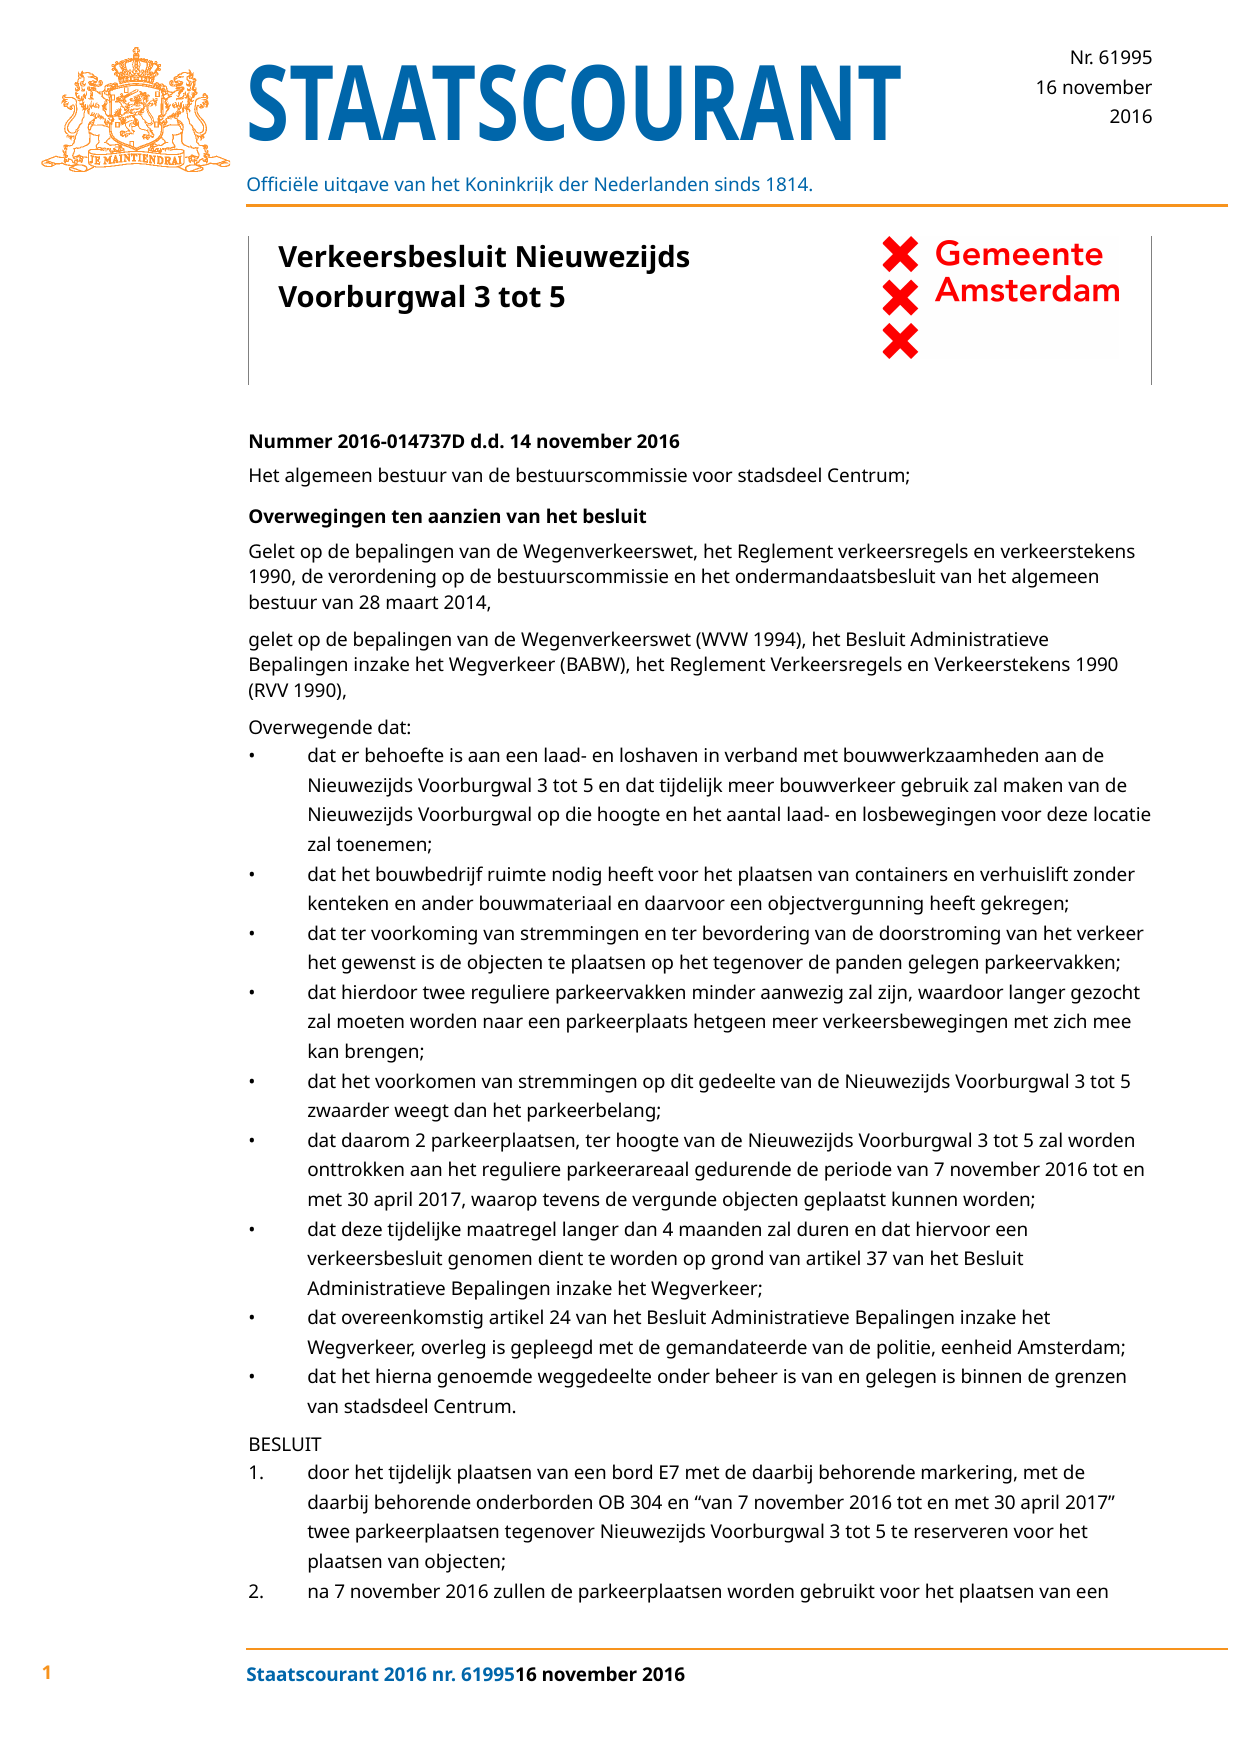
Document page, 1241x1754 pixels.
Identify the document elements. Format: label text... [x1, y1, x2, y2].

list dat het bouwbedrijf ruimte nodig heeft voor het plaatsen van containers en verhuislift zonder kenteken en ander bouwmateriaal en daarvoor een objectvergunning heeft gekregen; [248, 861, 1152, 916]
list dat het voorkomen van stremmingen op dit gedeelte van de Nieuwezijds Voorburgwal 3 tot 5 zwaarder weegt dan het parkeerbelang; [248, 1068, 1152, 1123]
text BESLUIT [248, 1431, 1152, 1457]
picture [41, 47, 231, 172]
text Nummer 2016-014737D d.d. 14 november 2016 [248, 428, 1152, 453]
list dat overeenkomstig artikel 24 van het Besluit Administratieve Bepalingen inzake het Wegverkeer, overleg is gepleegd met de gemandateerde van de politie, eenheid Amsterdam; [248, 1304, 1152, 1360]
text Gelet op de bepalingen van de Wegenverkeerswet, het Reglement verkeersregels en verkeerstekens 1990, de verordening op de bestuurscommissie en het ondermandaatsbesluit van het algemeen bestuur van 28 maart 2014, [248, 538, 1152, 615]
list dat daarom 2 parkeerplaatsen, ter hoogte van de Nieuwezijds Voorburgwal 3 tot 5 zal worden onttrokken aan het reguliere parkeerareaal gedurende de periode van 7 november 2016 tot en met 30 april 2017, waarop tevens de vergunde objecten geplaatst kunnen worden; [248, 1127, 1152, 1212]
text gelet op de bepalingen van de Wegenverkeerswet (WVW 1994), het Besluit Administratieve Bepalingen inzake het Wegverkeer (BABW), het Reglement Verkeersregels en Verkeerstekens 1990 (RVV 1990), [248, 626, 1152, 703]
list door het tijdelijk plaatsen van een bord E7 met de daarbij behorende markering, met de daarbij behorende onderborden OB 304 en “van 7 november 2016 tot en met 30 april 2017” twee parkeerplaatsen tegenover Nieuwezijds Voorburgwal 3 tot 5 te reserveren voor het plaatsen van objecten; [248, 1459, 1152, 1574]
list dat het hierna genoemde weggedeelte onder beheer is van en gelegen is binnen de grenzen van stadsdeel Centrum. [248, 1364, 1152, 1419]
list dat er behoefte is aan een laad- en loshaven in verband met bouwwerkzaamheden aan de Nieuwezijds Voorburgwal 3 tot 5 en dat tijdelijk meer bouwverkeer gebruik zal maken van de Nieuwezijds Voorburgwal op die hoogte en het aantal laad- en losbewegingen voor deze locatie zal toenemen; [248, 742, 1152, 857]
text Overwegende dat: [248, 714, 1152, 740]
list dat deze tijdelijke maatregel langer dan 4 maanden zal duren en dat hiervoor een verkeersbesluit genomen dient te worden op grond van artikel 37 van het Besluit Administratieve Bepalingen inzake het Wegverkeer; [248, 1216, 1152, 1301]
list dat hierdoor twee reguliere parkeervakken minder aanwezig zal zijn, waardoor langer gezocht zal moeten worden naar een parkeerplaats hetgeen meer verkeersbewegingen met zich mee kan brengen; [248, 979, 1152, 1064]
list dat ter voorkoming van stremmingen en ter bevordering van de doorstroming van het verkeer het gewenst is de objecten te plaatsen op het tegenover de panden gelegen parkeervakken; [248, 920, 1152, 975]
picture [882, 236, 1119, 359]
text Het algemeen bestuur van de bestuurscommissie voor stadsdeel Centrum; [248, 462, 1152, 488]
table_header Verkeersbesluit Nieuwezijds Voorburgwal 3 tot 5 [249, 236, 850, 385]
table_header [850, 236, 1151, 385]
list na 7 november 2016 zullen de parkeerplaatsen worden gebruikt voor het plaatsen van een [248, 1578, 1152, 1603]
text Overwegingen ten aanzien van het besluit [248, 504, 1152, 529]
